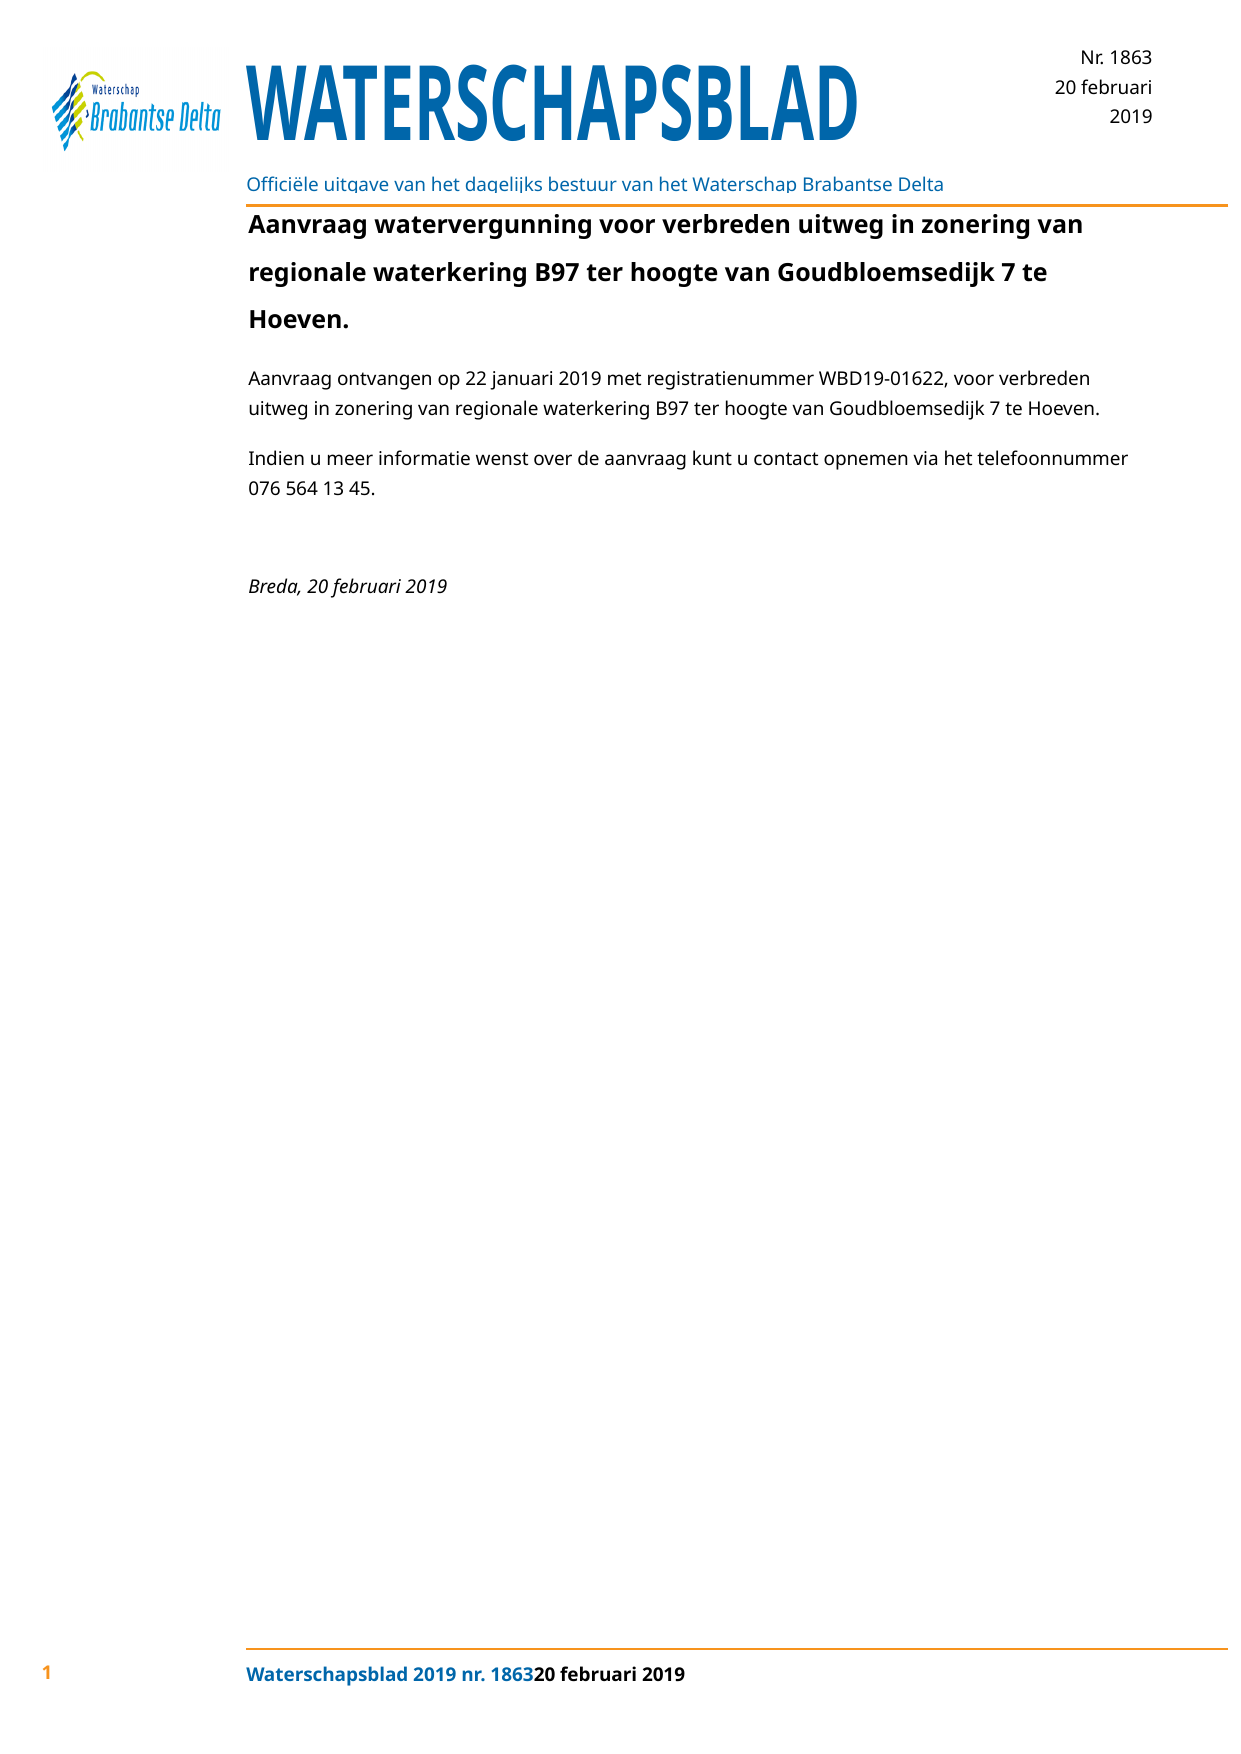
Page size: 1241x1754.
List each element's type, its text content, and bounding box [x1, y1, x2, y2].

text Aanvraag ontvangen op 22 januari 2019 met registratienummer WBD19-01622, voor verbreden uitweg in zonering van regionale waterkering B97 ter hoogte van Goudbloemsedijk 7 te Hoeven. [248, 366, 1152, 421]
text Breda, 20 februari 2019 [248, 573, 1152, 599]
text Aanvraag watervergunning voor verbreden uitweg in zonering van regionale waterkering B97 ter hoogte van Goudbloemsedijk 7 te Hoeven. [248, 207, 1152, 336]
picture [41, 47, 231, 172]
text Indien u meer informatie wenst over de aanvraag kunt u contact opnemen via het telefoonnummer 076 564 13 45. [248, 446, 1152, 501]
